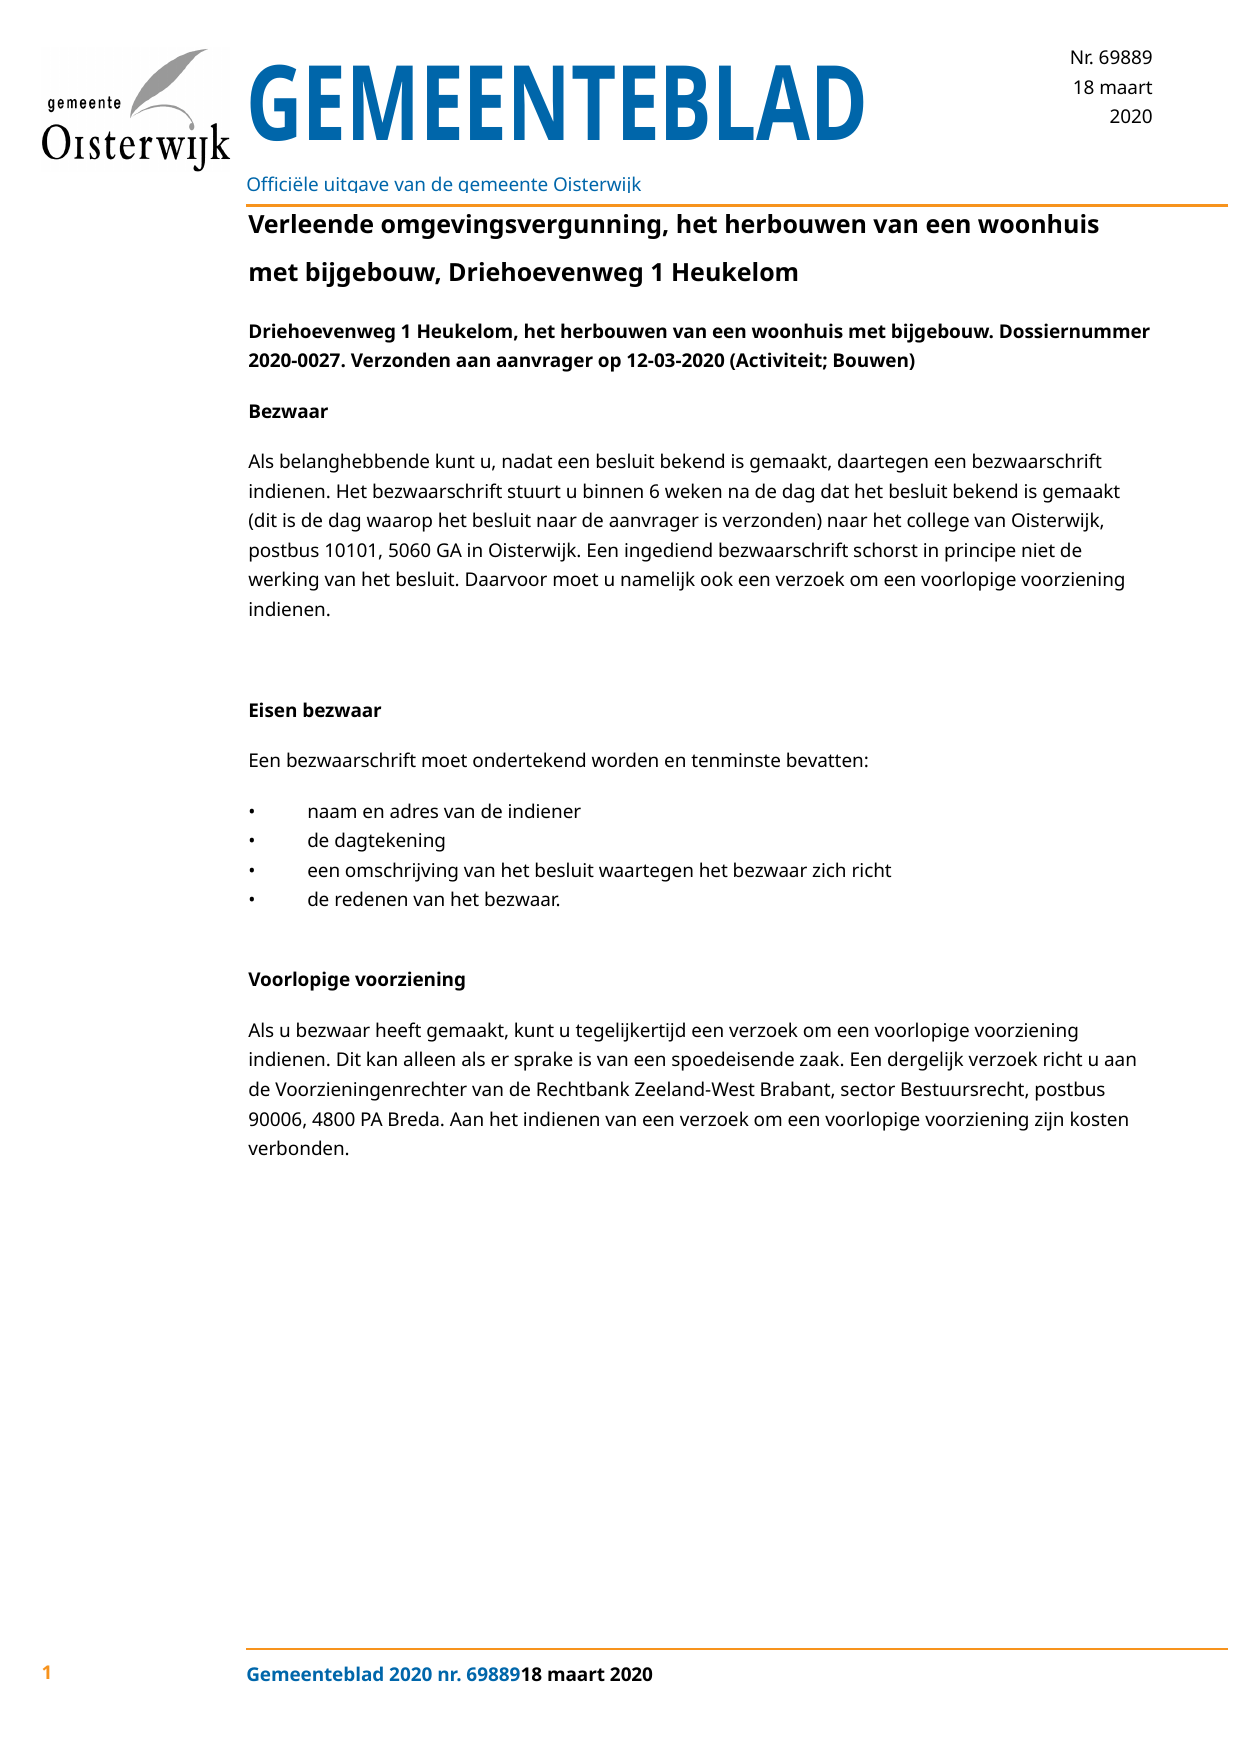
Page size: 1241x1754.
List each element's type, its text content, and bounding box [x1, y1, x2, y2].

text Eisen bezwaar [248, 697, 1152, 723]
text Een bezwaarschrift moet ondertekend worden en tenminste bevatten: [248, 747, 1152, 773]
picture [41, 47, 231, 172]
text Als u bezwaar heeft gemaakt, kunt u tegelijkertijd een verzoek om een voorlopige voorziening indienen. Dit kan alleen als er sprake is van een spoedeisende zaak. Een dergelijk verzoek richt u aan de Voorzieningenrechter van de Rechtbank Zeeland-West Brabant, sector Bestuursrecht, postbus 90006, 4800 PA Breda. Aan het indienen van een verzoek om een voorlopige voorziening zijn kosten verbonden. [248, 1017, 1152, 1161]
list naam en adres van de indiener [248, 798, 1152, 824]
text Driehoevenweg 1 Heukelom, het herbouwen van een woonhuis met bijgebouw. Dossiernummer 2020-0027. Verzonden aan aanvrager op 12-03-2020 (Activiteit; Bouwen) [248, 318, 1152, 373]
text Als belanghebbende kunt u, nadat een besluit bekend is gemaakt, daartegen een bezwaarschrift indienen. Het bezwaarschrift stuurt u binnen 6 weken na de dag dat het besluit bekend is gemaakt (dit is de dag waarop het besluit naar de aanvrager is verzonden) naar het college van Oisterwijk, postbus 10101, 5060 GA in Oisterwijk. Een ingediend bezwaarschrift schorst in principe niet de werking van het besluit. Daarvoor moet u namelijk ook een verzoek om een voorlopige voorziening indienen. [248, 448, 1152, 622]
list de dagtekening [248, 827, 1152, 853]
text Bezwaar [248, 398, 1152, 424]
list een omschrijving van het besluit waartegen het bezwaar zich richt [248, 857, 1152, 883]
text Verleende omgevingsvergunning, het herbouwen van een woonhuis met bijgebouw, Driehoevenweg 1 Heukelom [248, 207, 1152, 288]
text Voorlopige voorziening [248, 967, 1152, 992]
list de redenen van het bezwaar. [248, 887, 1152, 912]
